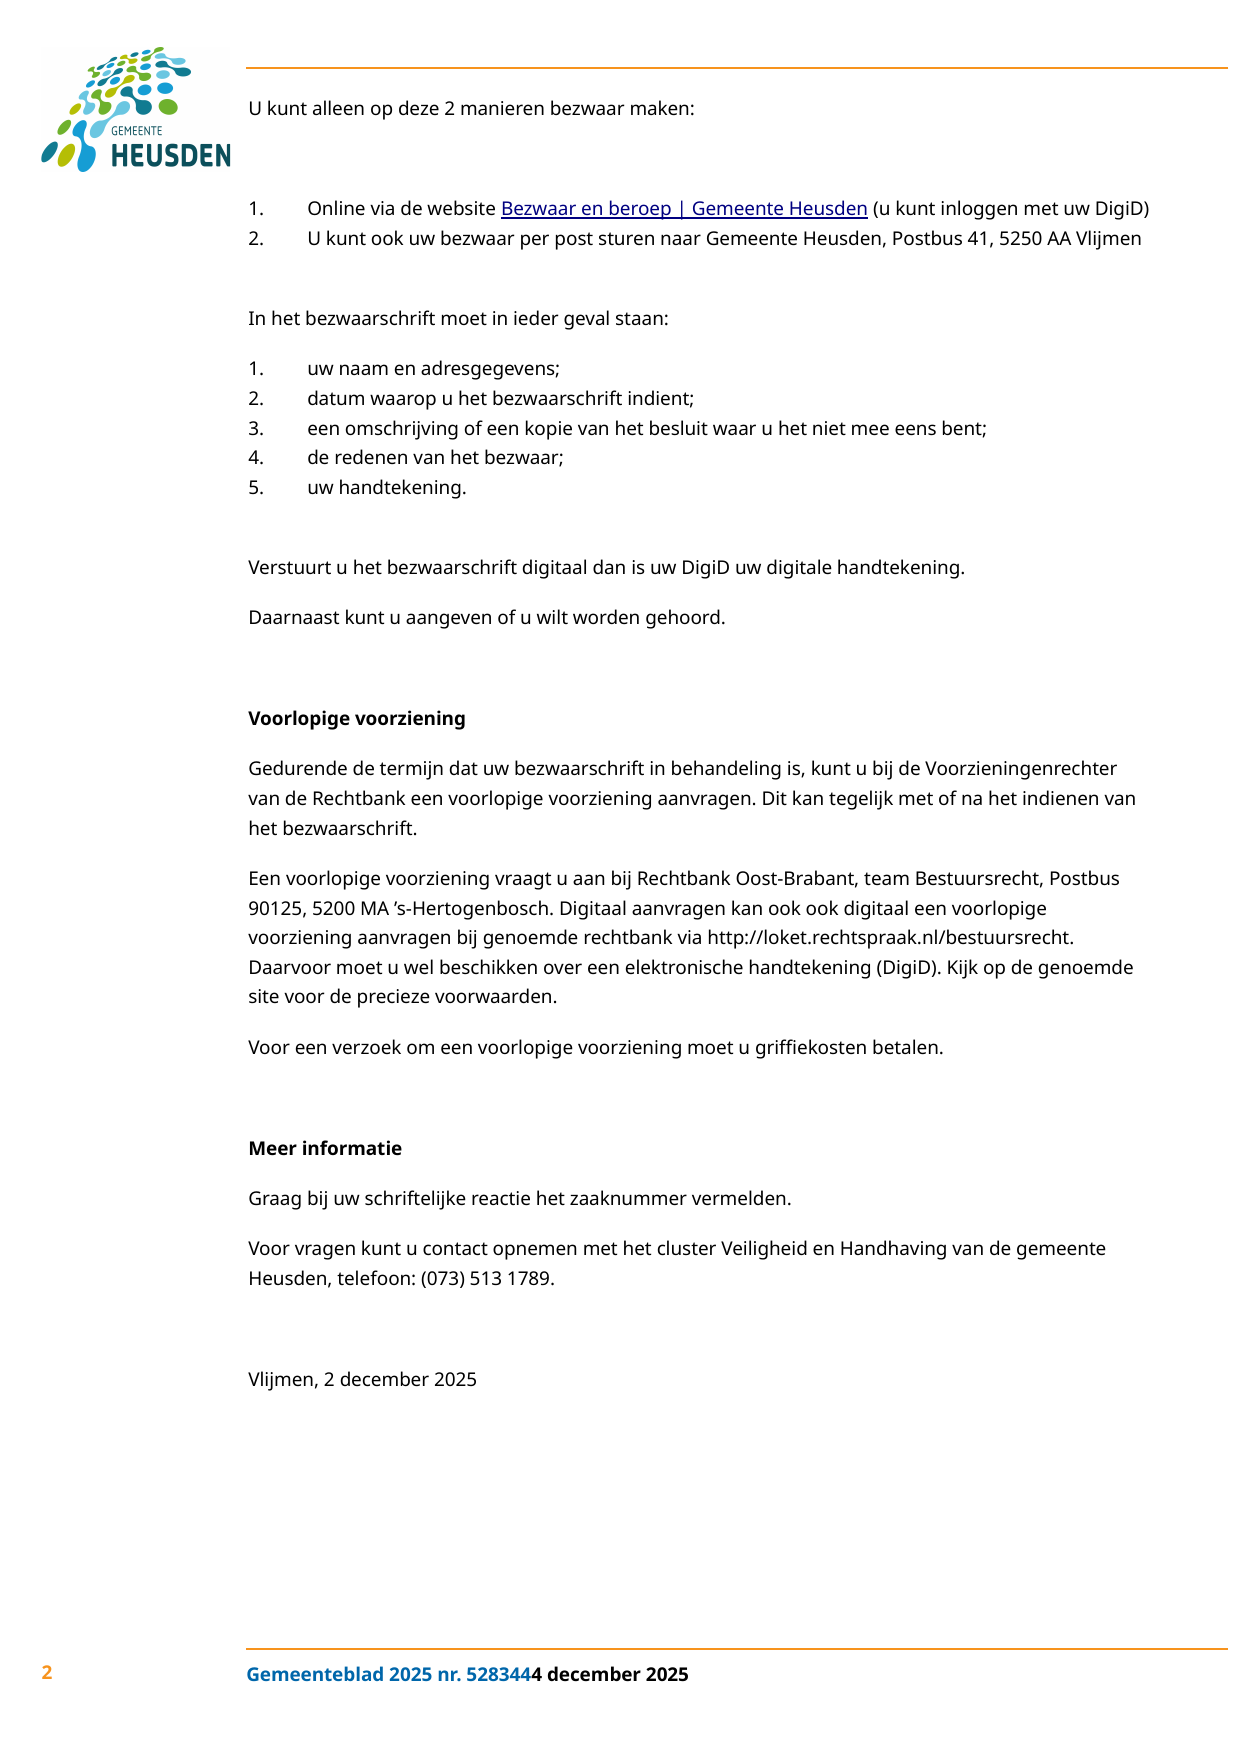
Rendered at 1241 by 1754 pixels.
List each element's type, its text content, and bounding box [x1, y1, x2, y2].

list een omschrijving of een kopie van het besluit waar u het niet mee eens bent; [248, 415, 1152, 441]
text Vlijmen, 2 december 2025 [248, 1366, 1152, 1392]
list datum waarop u het bezwaarschrift indient; [248, 385, 1152, 411]
list U kunt ook uw bezwaar per post sturen naar Gemeente Heusden, Postbus 41, 5250 AA Vlijmen [248, 225, 1152, 251]
text Voor vragen kunt u contact opnemen met het cluster Veiligheid en Handhaving van de gemeente Heusden, telefoon: (073) 513 1789. [248, 1236, 1152, 1291]
list de redenen van het bezwaar; [248, 444, 1152, 470]
text Meer informatie [248, 1135, 1152, 1161]
text Graag bij uw schriftelijke reactie het zaaknummer vermelden. [248, 1185, 1152, 1211]
text U kunt alleen op deze 2 manieren bezwaar maken: [248, 95, 1152, 121]
list uw handtekening. [248, 474, 1152, 500]
text Daarnaast kunt u aangeven of u wilt worden gehoord. [248, 604, 1152, 630]
picture [41, 47, 231, 172]
text Voor een verzoek om een voorlopige voorziening moet u griffiekosten betalen. [248, 1034, 1152, 1060]
text Voorlopige voorziening [248, 705, 1152, 731]
text Gedurende de termijn dat uw bezwaarschrift in behandeling is, kunt u bij de Voorzieningenrechter van de Rechtbank een voorlopige voorziening aanvragen. Dit kan tegelijk met of na het indienen van het bezwaarschrift. [248, 756, 1152, 841]
text In het bezwaarschrift moet in ieder geval staan: [248, 305, 1152, 331]
text Een voorlopige voorziening vraagt u aan bij Rechtbank Oost-Brabant, team Bestuursrecht, Postbus 90125, 5200 MA ’s-Hertogenbosch. Digitaal aanvragen kan ook ook digitaal een voorlopige voorziening aanvragen bij genoemde rechtbank via http://loket.rechtspraak.nl/bestuursrecht. Daarvoor moet u wel beschikken over een elektronische handtekening (DigiD). Kijk op de genoemde site voor de precieze voorwaarden. [248, 865, 1152, 1009]
list Online via de website Bezwaar en beroep | Gemeente Heusden (u kunt inloggen met uw DigiD) [248, 196, 1152, 221]
text Verstuurt u het bezwaarschrift digitaal dan is uw DigiD uw digitale handtekening. [248, 554, 1152, 580]
list uw naam en adresgegevens; [248, 356, 1152, 381]
